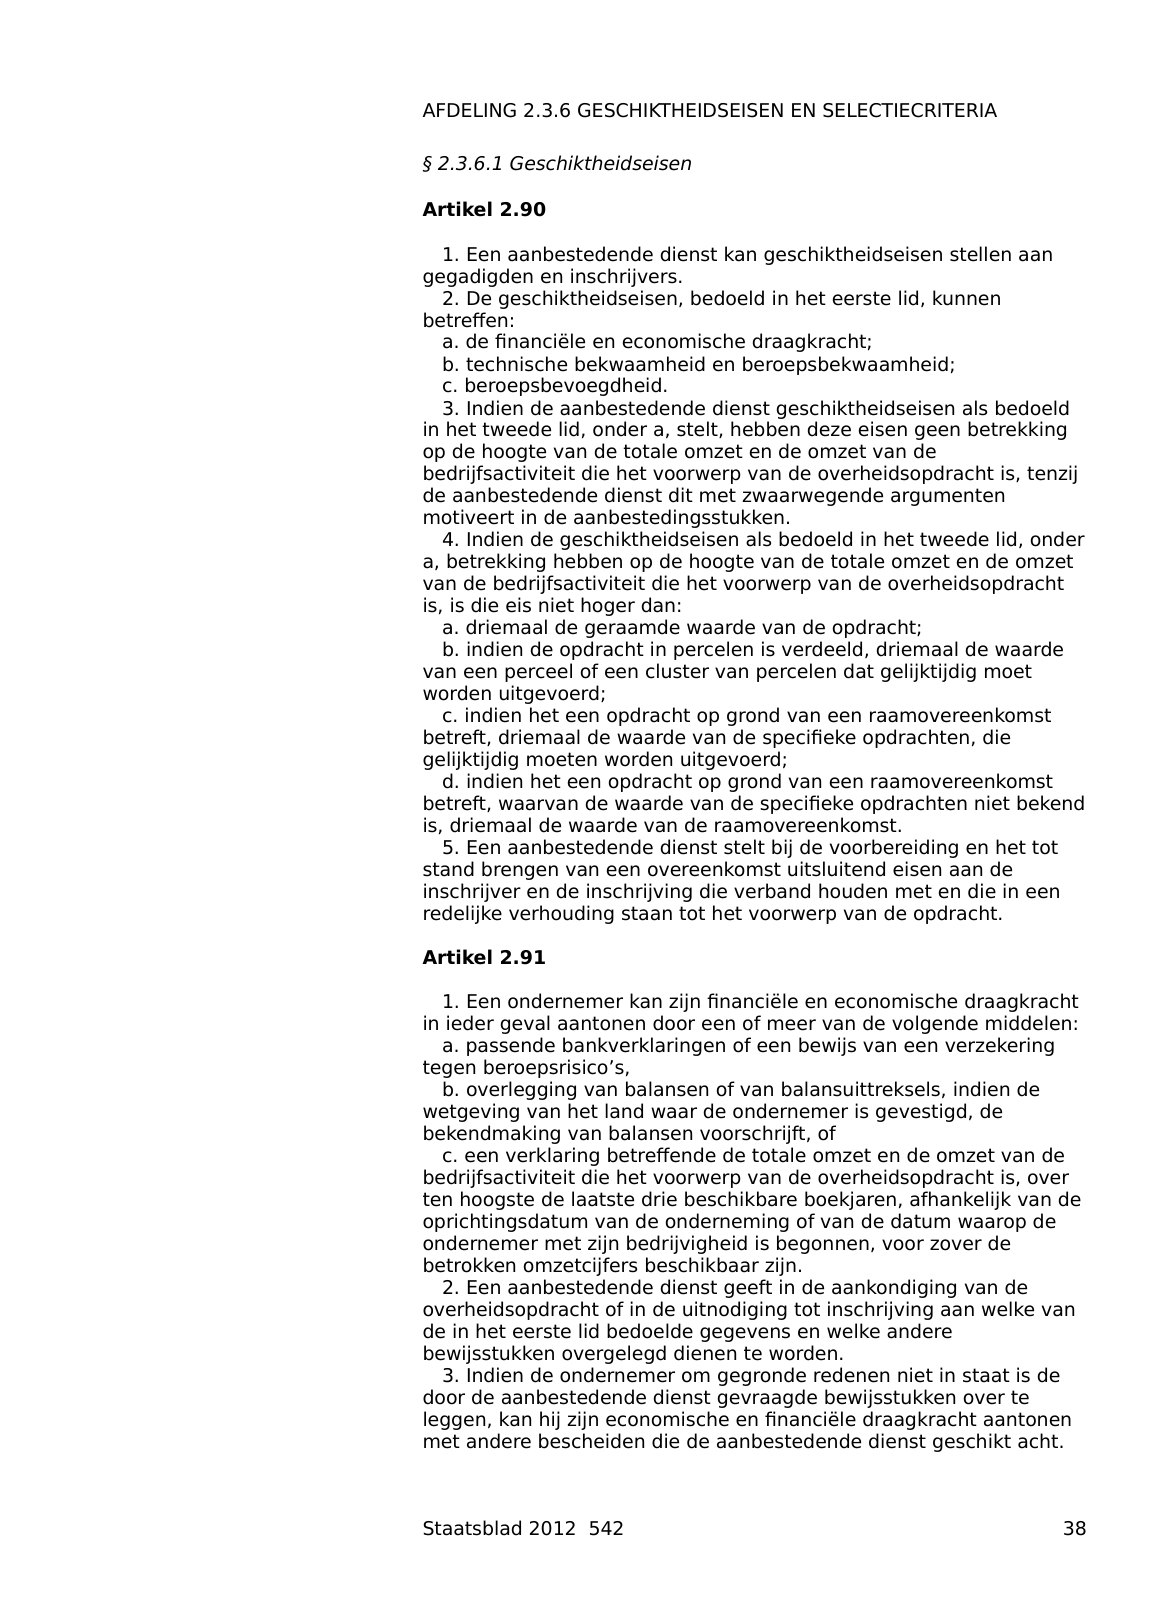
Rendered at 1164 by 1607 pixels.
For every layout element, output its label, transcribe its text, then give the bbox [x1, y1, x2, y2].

text c. beroepsbevoegdheid. [422, 375, 1087, 397]
subtitle Artikel 2.90 [422, 199, 1087, 221]
subtitle AFDELING 2.3.6 GESCHIKTHEIDSEISEN EN SELECTIECRITERIA [422, 100, 1087, 122]
text a. passende bankverklaringen of een bewijs van een verzekering tegen beroepsrisico’s, [422, 1035, 1087, 1079]
text 3. Indien de ondernemer om gegronde redenen niet in staat is de door de aanbestedende dienst gevraagde bewijsstukken over te leggen, kan hij zijn economische en financiële draagkracht aantonen met andere bescheiden die de aanbestedende dienst geschikt acht. [422, 1365, 1087, 1453]
text b. indien de opdracht in percelen is verdeeld, driemaal de waarde van een perceel of een cluster van percelen dat gelijktijdig moet worden uitgevoerd; [422, 639, 1087, 705]
text b. technische bekwaamheid en beroepsbekwaamheid; [422, 353, 1087, 375]
text a. de financiële en economische draagkracht; [422, 331, 1087, 353]
text c. een verklaring betreffende de totale omzet en de omzet van de bedrijfsactiviteit die het voorwerp van de overheidsopdracht is, over ten hoogste de laatste drie beschikbare boekjaren, afhankelijk van de oprichtingsdatum van de onderneming of van de datum waarop de ondernemer met zijn bedrijvigheid is begonnen, voor zover de betrokken omzetcijfers beschikbaar zijn. [422, 1145, 1087, 1277]
text 2. Een aanbestedende dienst geeft in de aankondiging van de overheidsopdracht of in de uitnodiging tot inschrijving aan welke van de in het eerste lid bedoelde gegevens en welke andere bewijsstukken overgelegd dienen te worden. [422, 1277, 1087, 1365]
subtitle Artikel 2.91 [422, 947, 1087, 969]
text d. indien het een opdracht op grond van een raamovereenkomst betreft, waarvan de waarde van de specifieke opdrachten niet bekend is, driemaal de waarde van de raamovereenkomst. [422, 771, 1087, 837]
text 5. Een aanbestedende dienst stelt bij de voorbereiding en het tot stand brengen van een overeenkomst uitsluitend eisen aan de inschrijver en de inschrijving die verband houden met en die in een redelijke verhouding staan tot het voorwerp van de opdracht. [422, 837, 1087, 925]
text c. indien het een opdracht op grond van een raamovereenkomst betreft, driemaal de waarde van de specifieke opdrachten, die gelijktijdig moeten worden uitgevoerd; [422, 705, 1087, 771]
text 2. De geschiktheidseisen, bedoeld in het eerste lid, kunnen betreffen: [422, 287, 1087, 331]
text 4. Indien de geschiktheidseisen als bedoeld in het tweede lid, onder a, betrekking hebben op de hoogte van de totale omzet en de omzet van de bedrijfsactiviteit die het voorwerp van de overheidsopdracht is, is die eis niet hoger dan: [422, 529, 1087, 617]
text b. overlegging van balansen of van balansuittreksels, indien de wetgeving van het land waar de ondernemer is gevestigd, de bekendmaking van balansen voorschrijft, of [422, 1079, 1087, 1145]
text 1. Een aanbestedende dienst kan geschiktheidseisen stellen aan gegadigden en inschrijvers. [422, 243, 1087, 287]
subtitle § 2.3.6.1 Geschiktheidseisen [422, 152, 1087, 174]
text 1. Een ondernemer kan zijn financiële en economische draagkracht in ieder geval aantonen door een of meer van de volgende middelen: [422, 991, 1087, 1035]
text a. driemaal de geraamde waarde van de opdracht; [422, 617, 1087, 639]
text 3. Indien de aanbestedende dienst geschiktheidseisen als bedoeld in het tweede lid, onder a, stelt, hebben deze eisen geen betrekking op de hoogte van de totale omzet en de omzet van de bedrijfsactiviteit die het voorwerp van de overheidsopdracht is, tenzij de aanbestedende dienst dit met zwaarwegende argumenten motiveert in de aanbestedingsstukken. [422, 397, 1087, 529]
